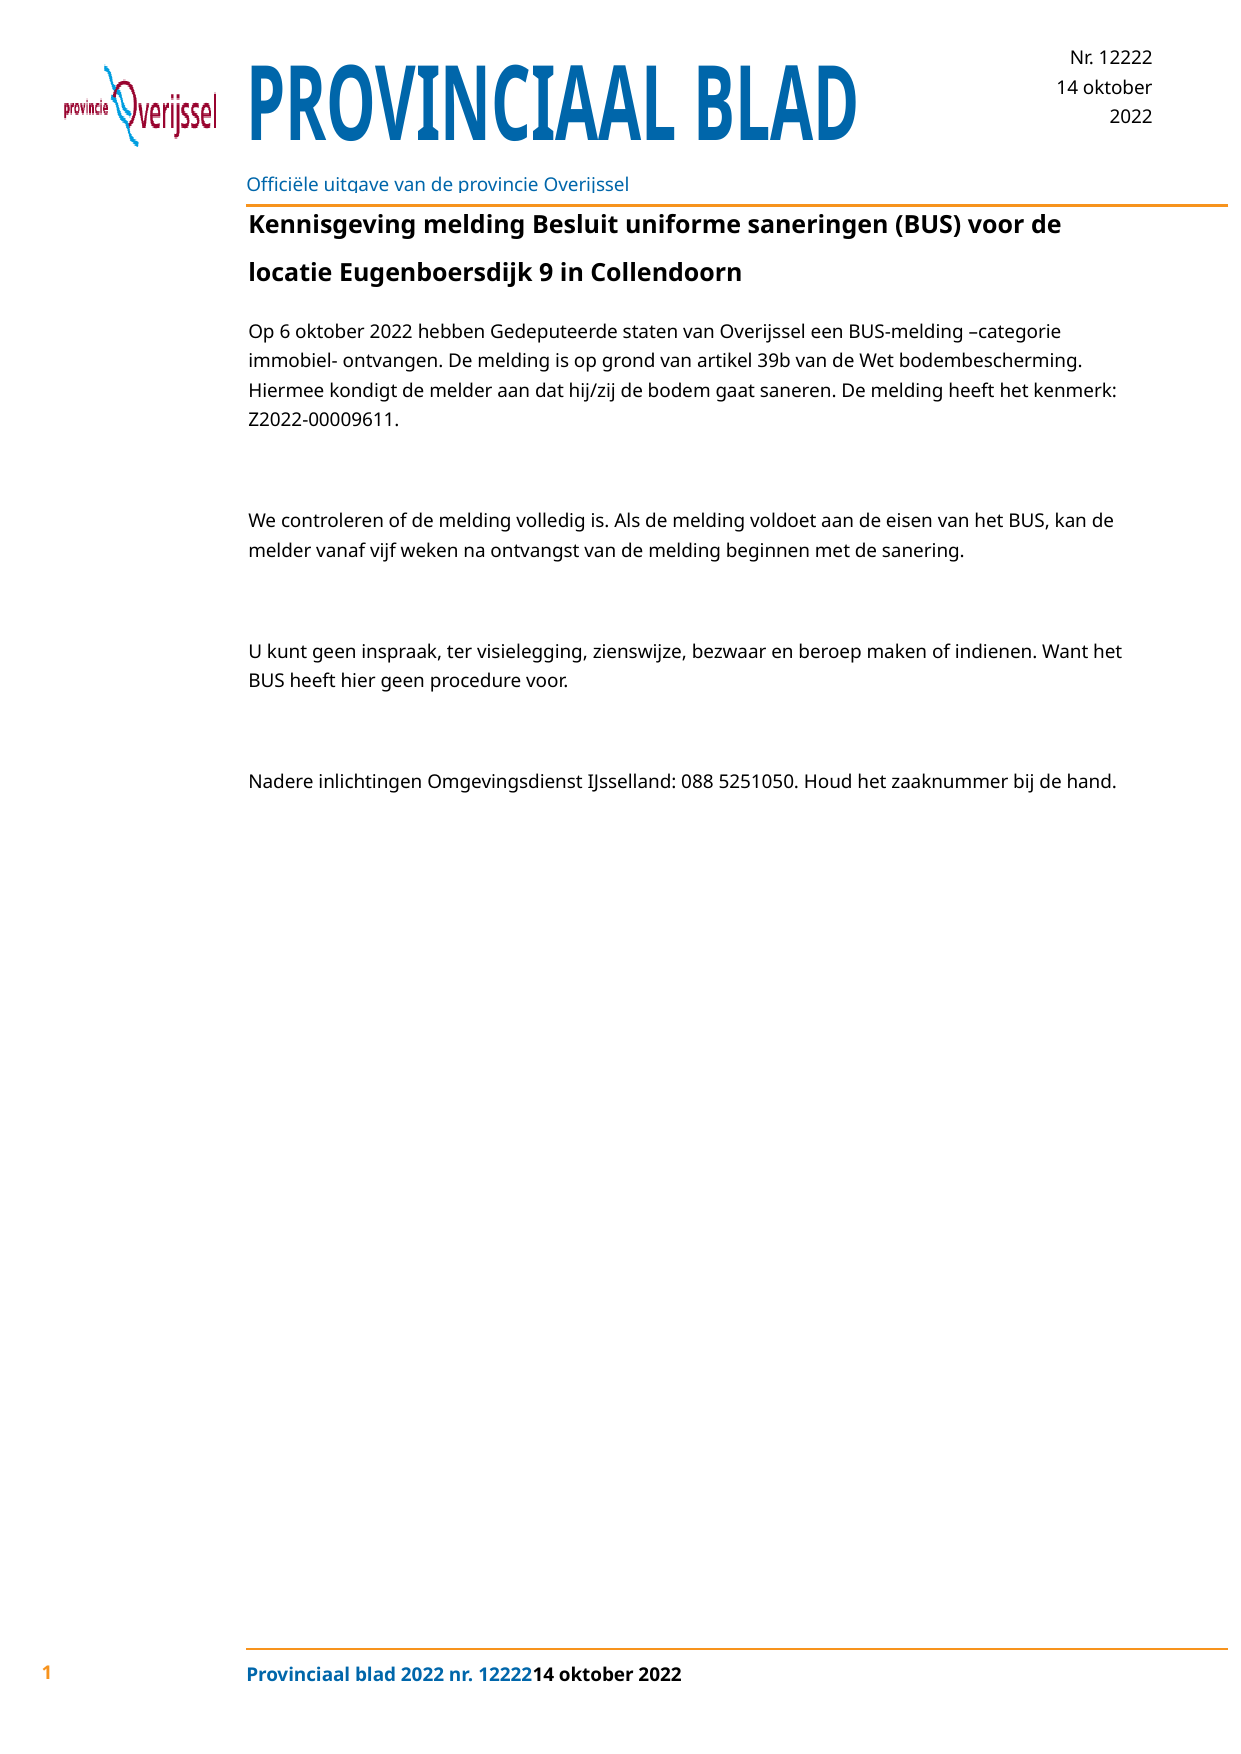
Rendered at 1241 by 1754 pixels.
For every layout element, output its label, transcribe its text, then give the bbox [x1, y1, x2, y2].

text U kunt geen inspraak, ter visielegging, zienswijze, bezwaar en beroep maken of indienen. Want het BUS heeft hier geen procedure voor. [248, 638, 1152, 693]
text We controleren of de melding volledig is. Als de melding voldoet aan de eisen van het BUS, kan de melder vanaf vijf weken na ontvangst van de melding beginnen met de sanering. [248, 507, 1152, 563]
text Kennisgeving melding Besluit uniforme saneringen (BUS) voor de locatie Eugenboersdijk 9 in Collendoorn [248, 207, 1152, 288]
text Op 6 oktober 2022 hebben Gedeputeerde staten van Overijssel een BUS-melding –categorie immobiel- ontvangen. De melding is op grond van artikel 39b van de Wet bodembescherming. Hiermee kondigt de melder aan dat hij/zij de bodem gaat saneren. De melding heeft het kenmerk: Z2022-00009611. [248, 318, 1152, 432]
text Nadere inlichtingen Omgevingsdienst IJsselland: 088 5251050. Houd het zaaknummer bij de hand. [248, 768, 1152, 794]
picture [41, 47, 231, 172]
